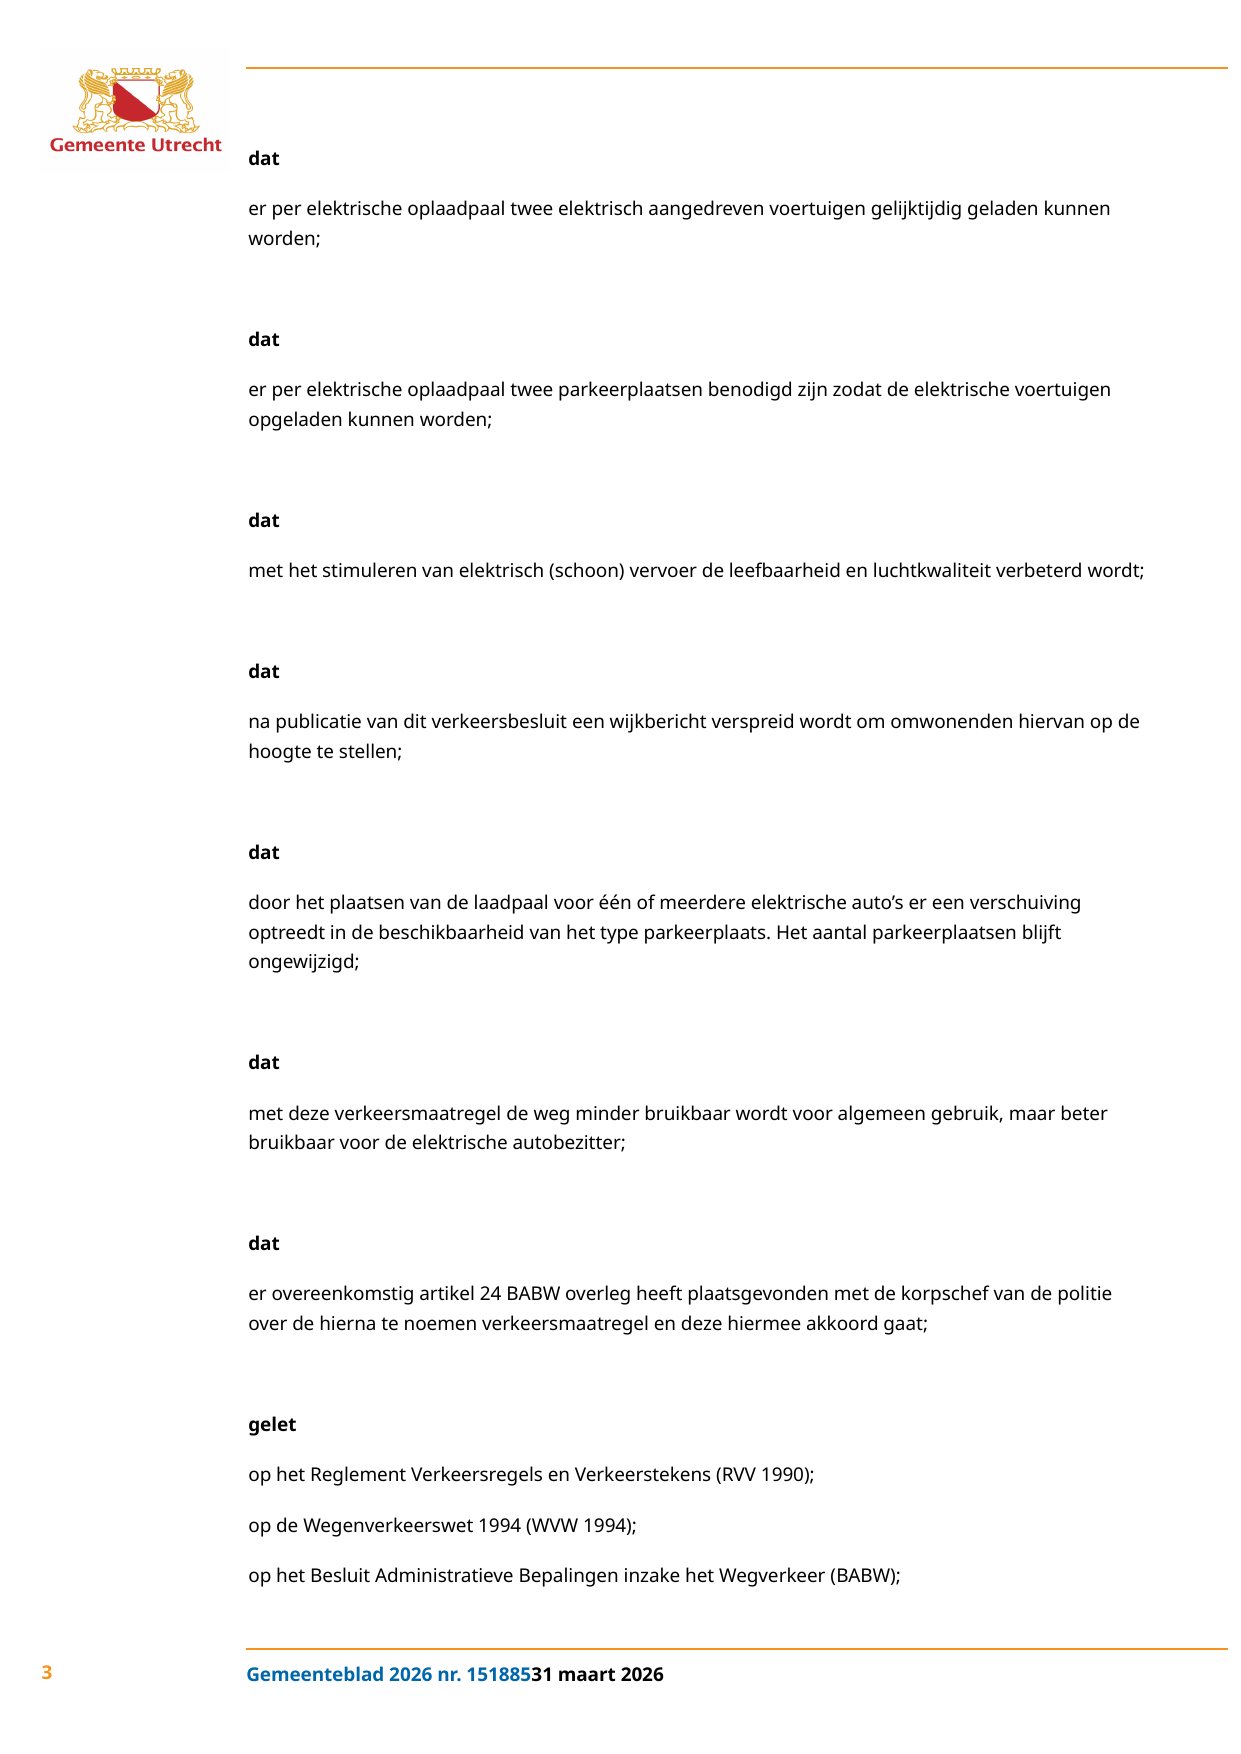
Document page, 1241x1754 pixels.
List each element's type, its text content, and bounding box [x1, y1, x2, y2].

text door het plaatsen van de laadpaal voor één of meerdere elektrische auto’s er een verschuiving optreedt in de beschikbaarheid van het type parkeerplaats. Het aantal parkeerplaatsen blijft ongewijzigd; [248, 889, 1152, 974]
text er overeenkomstig artikel 24 BABW overleg heeft plaatsgevonden met de korpschef van de politie over de hierna te noemen verkeersmaatregel en deze hiermee akkoord gaat; [248, 1281, 1152, 1336]
text dat [248, 1230, 1152, 1256]
text dat [248, 507, 1152, 533]
text er per elektrische oplaadpaal twee elektrisch aangedreven voertuigen gelijktijdig geladen kunnen worden; [248, 196, 1152, 251]
text op de Wegenverkeerswet 1994 (WVW 1994); [248, 1512, 1152, 1538]
text gelet [248, 1411, 1152, 1437]
text op het Reglement Verkeersregels en Verkeerstekens (RVV 1990); [248, 1461, 1152, 1487]
text dat [248, 1049, 1152, 1075]
text dat [248, 145, 1152, 171]
text dat [248, 839, 1152, 865]
text na publicatie van dit verkeersbesluit een wijkbericht verspreid wordt om omwonenden hiervan op de hoogte te stellen; [248, 708, 1152, 764]
text op het Besluit Administratieve Bepalingen inzake het Wegverkeer (BABW); [248, 1562, 1152, 1588]
text met het stimuleren van elektrisch (schoon) vervoer de leefbaarheid en luchtkwaliteit verbeterd wordt; [248, 557, 1152, 583]
text dat [248, 326, 1152, 352]
text met deze verkeersmaatregel de weg minder bruikbaar wordt voor algemeen gebruik, maar beter bruikbaar voor de elektrische autobezitter; [248, 1100, 1152, 1155]
text dat [248, 658, 1152, 684]
picture [41, 47, 231, 172]
text er per elektrische oplaadpaal twee parkeerplaatsen benodigd zijn zodat de elektrische voertuigen opgeladen kunnen worden; [248, 376, 1152, 432]
